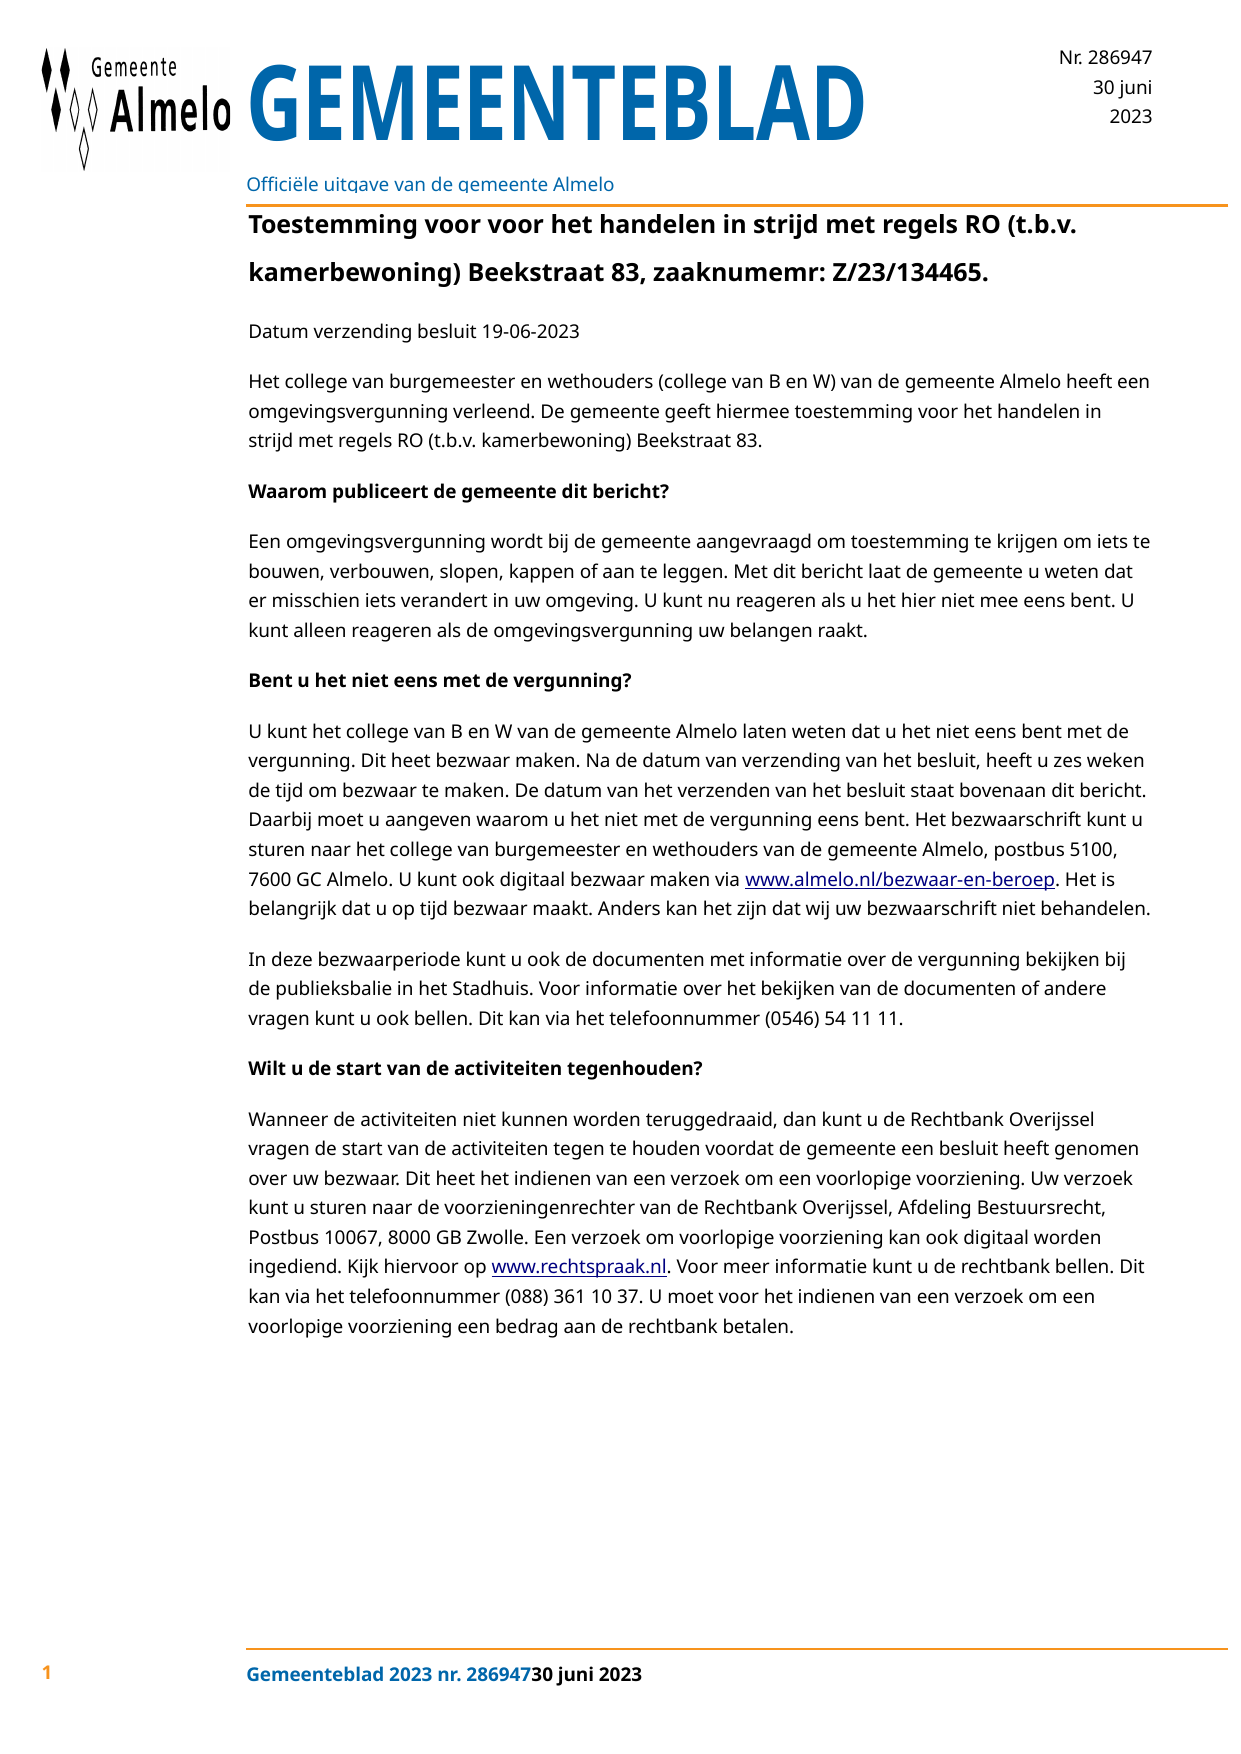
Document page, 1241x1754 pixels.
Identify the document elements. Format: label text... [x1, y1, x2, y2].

text Wilt u de start van de activiteiten tegenhouden? [248, 1055, 1152, 1081]
text In deze bezwaarperiode kunt u ook de documenten met informatie over de vergunning bekijken bij de publieksbalie in het Stadhuis. Voor informatie over het bekijken van de documenten of andere vragen kunt u ook bellen. Dit kan via het telefoonnummer (0546) 54 11 11. [248, 946, 1152, 1031]
picture [41, 47, 231, 172]
text Een omgevingsvergunning wordt bij de gemeente aangevraagd om toestemming te krijgen om iets te bouwen, verbouwen, slopen, kappen of aan te leggen. Met dit bericht laat de gemeente u weten dat er misschien iets verandert in uw omgeving. U kunt nu reageren als u het hier niet mee eens bent. U kunt alleen reageren als de omgevingsvergunning uw belangen raakt. [248, 528, 1152, 643]
text Toestemming voor voor het handelen in strijd met regels RO (t.b.v. kamerbewoning) Beekstraat 83, zaaknumemr: Z/23/134465. [248, 207, 1152, 288]
text Waarom publiceert de gemeente dit bericht? [248, 478, 1152, 504]
text Datum verzending besluit 19-06-2023 [248, 318, 1152, 344]
text Wanneer de activiteiten niet kunnen worden teruggedraaid, dan kunt u de Rechtbank Overijssel vragen de start van de activiteiten tegen te houden voordat de gemeente een besluit heeft genomen over uw bezwaar. Dit heet het indienen van een verzoek om een voorlopige voorziening. Uw verzoek kunt u sturen naar de voorzieningenrechter van de Rechtbank Overijssel, Afdeling Bestuursrecht, Postbus 10067, 8000 GB Zwolle. Een verzoek om voorlopige voorziening kan ook digitaal worden ingediend. Kijk hiervoor op www.rechtspraak.nl. Voor meer informatie kunt u de rechtbank bellen. Dit kan via het telefoonnummer (088) 361 10 37. U moet voor het indienen van een verzoek om een voorlopige voorziening een bedrag aan de rechtbank betalen. [248, 1106, 1152, 1339]
text U kunt het college van B en W van de gemeente Almelo laten weten dat u het niet eens bent met de vergunning. Dit heet bezwaar maken. Na de datum van verzending van het besluit, heeft u zes weken de tijd om bezwaar te maken. De datum van het verzenden van het besluit staat bovenaan dit bericht. Daarbij moet u aangeven waarom u het niet met de vergunning eens bent. Het bezwaarschrift kunt u sturen naar het college van burgemeester en wethouders van de gemeente Almelo, postbus 5100, 7600 GC Almelo. U kunt ook digitaal bezwaar maken via www.almelo.nl/bezwaar-en-beroep. Het is belangrijk dat u op tijd bezwaar maakt. Anders kan het zijn dat wij uw bezwaarschrift niet behandelen. [248, 718, 1152, 921]
text Bent u het niet eens met de vergunning? [248, 667, 1152, 693]
text Het college van burgemeester en wethouders (college van B en W) van de gemeente Almelo heeft een omgevingsvergunning verleend. De gemeente geeft hiermee toestemming voor het handelen in strijd met regels RO (t.b.v. kamerbewoning) Beekstraat 83. [248, 368, 1152, 453]
